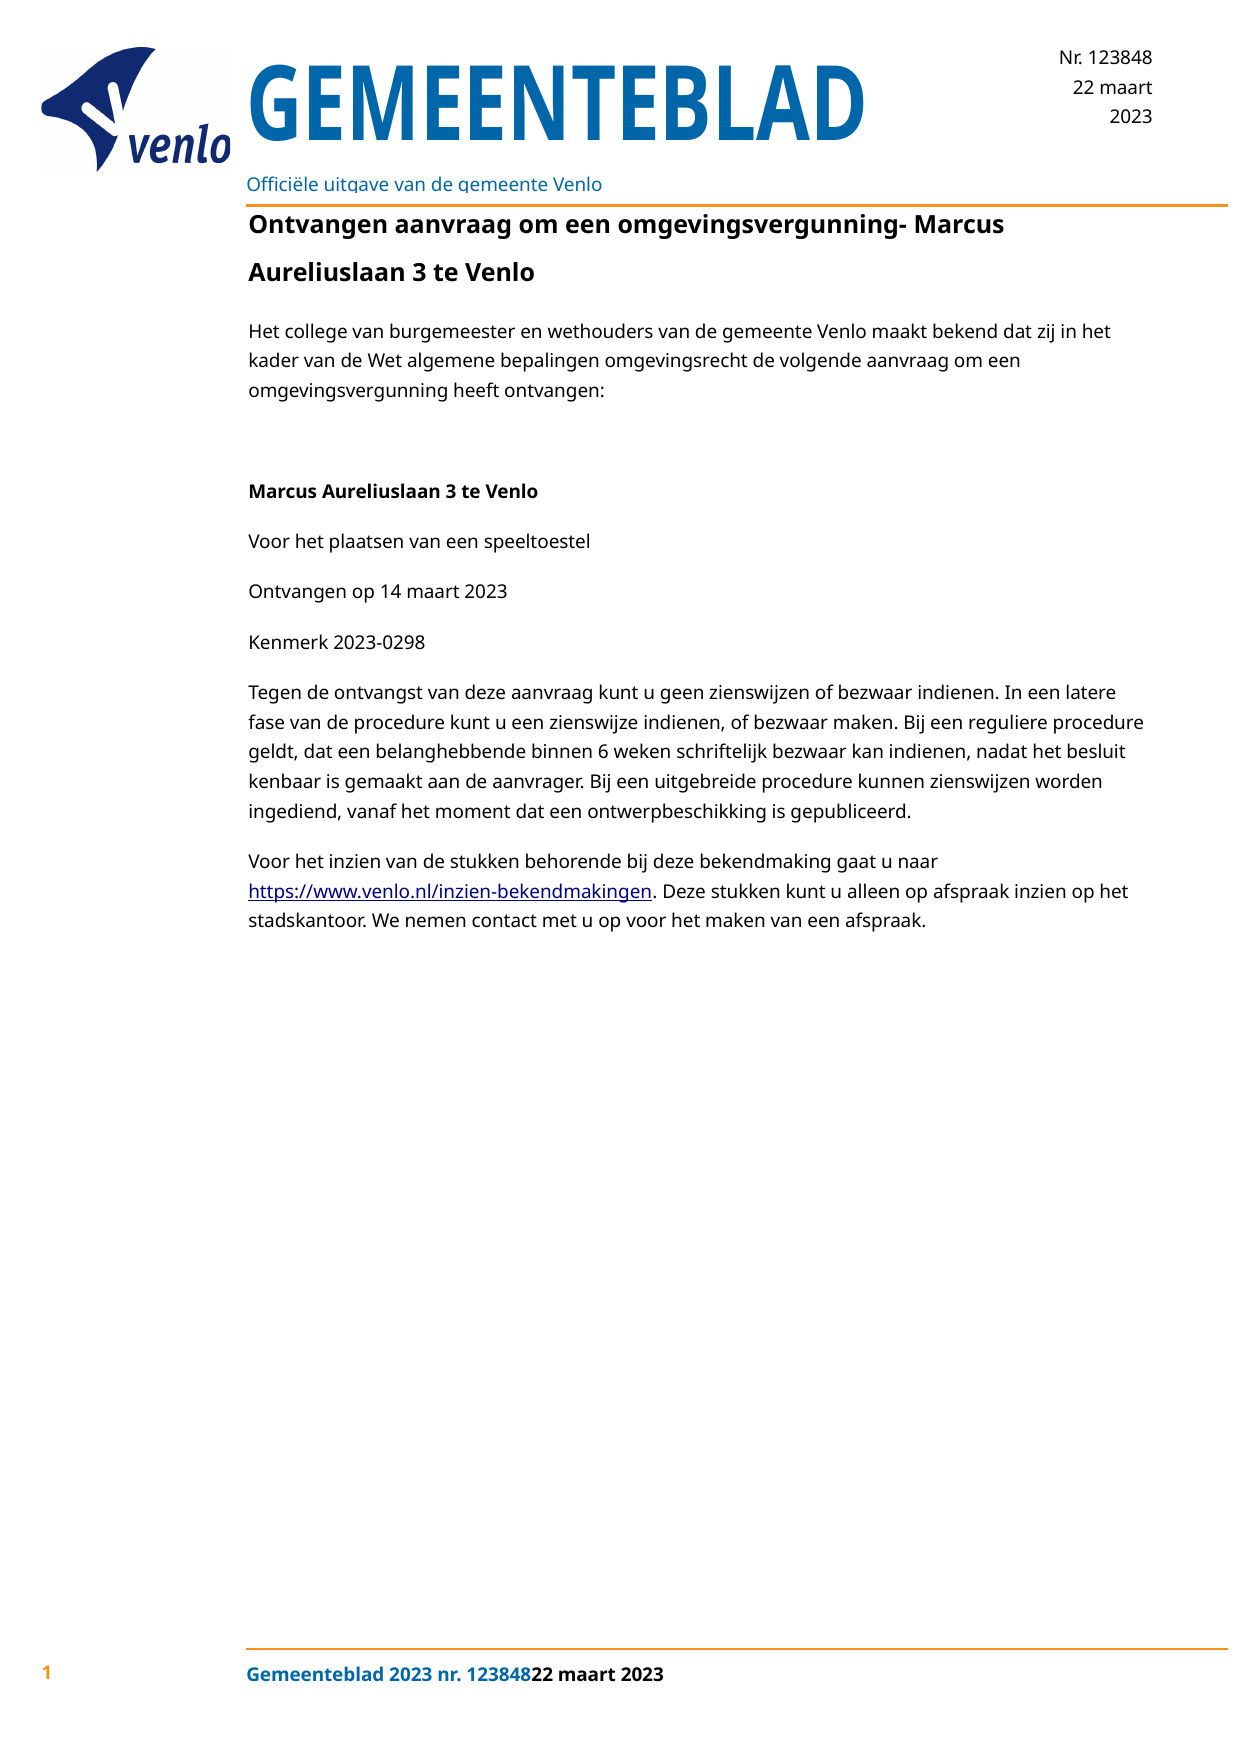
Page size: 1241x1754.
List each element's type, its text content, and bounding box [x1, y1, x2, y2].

text Voor het plaatsen van een speeltoestel [248, 528, 1152, 554]
text Ontvangen op 14 maart 2023 [248, 579, 1152, 604]
picture [41, 47, 231, 172]
text Ontvangen aanvraag om een omgevingsvergunning- Marcus Aureliuslaan 3 te Venlo [248, 207, 1152, 288]
text Tegen de ontvangst van deze aanvraag kunt u geen zienswijzen of bezwaar indienen. In een latere fase van de procedure kunt u een zienswijze indienen, of bezwaar maken. Bij een reguliere procedure geldt, dat een belanghebbende binnen 6 weken schriftelijk bezwaar kan indienen, nadat het besluit kenbaar is gemaakt aan de aanvrager. Bij een uitgebreide procedure kunnen zienswijzen worden ingediend, vanaf het moment dat een ontwerpbeschikking is gepubliceerd. [248, 679, 1152, 824]
text Marcus Aureliuslaan 3 te Venlo [248, 478, 1152, 504]
text Kenmerk 2023-0298 [248, 629, 1152, 655]
text Het college van burgemeester en wethouders van de gemeente Venlo maakt bekend dat zij in het kader van de Wet algemene bepalingen omgevingsrecht de volgende aanvraag om een omgevingsvergunning heeft ontvangen: [248, 318, 1152, 403]
text Voor het inzien van de stukken behorende bij deze bekendmaking gaat u naar https://www.venlo.nl/inzien-bekendmakingen. Deze stukken kunt u alleen op afspraak inzien op het stadskantoor. We nemen contact met u op voor het maken van een afspraak. [248, 848, 1152, 933]
